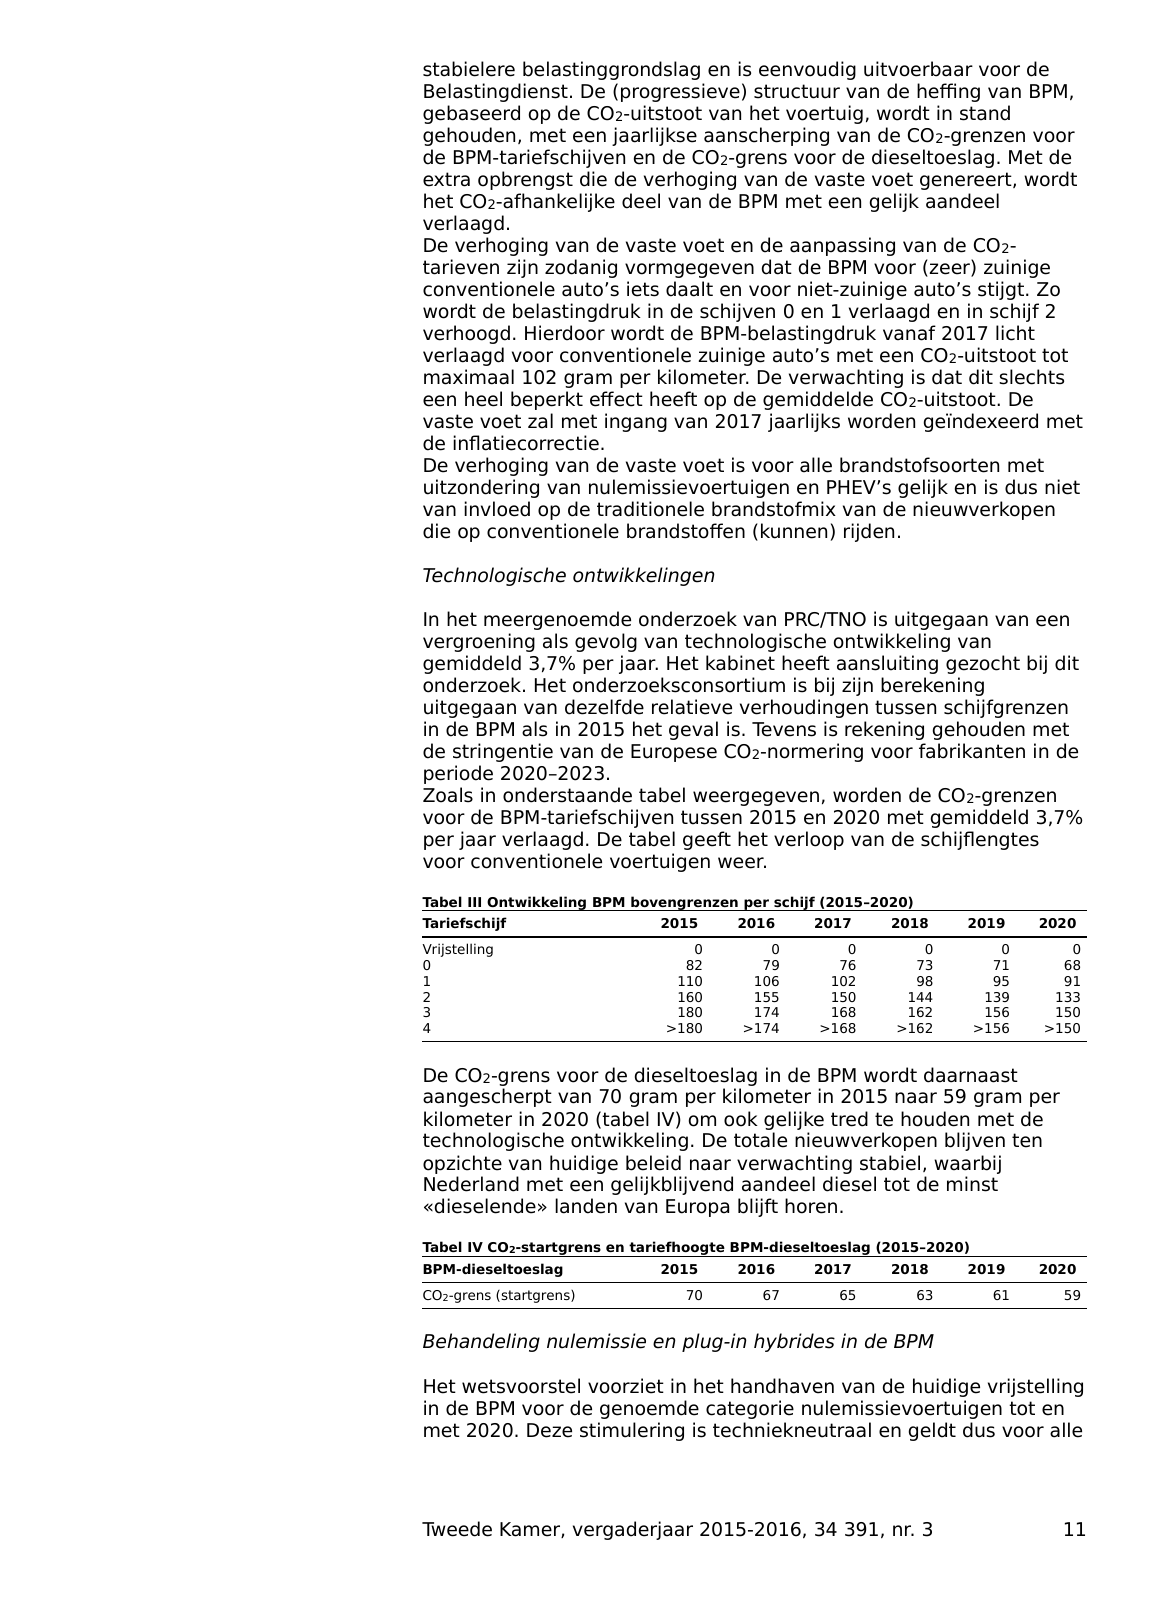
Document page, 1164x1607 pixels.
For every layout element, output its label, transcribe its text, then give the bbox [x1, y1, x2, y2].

table_cell 70 [632, 1283, 709, 1308]
table_cell 150 [1016, 1005, 1087, 1021]
table_cell 139 [939, 989, 1016, 1005]
text In het meergenoemde onderzoek van PRC/TNO is uitgegaan van een vergroening als gevolg van technologische ontwikkeling van gemiddeld 3,7% per jaar. Het kabinet heeft aansluiting gezocht bij dit onderzoek. Het onderzoeksconsortium is bij zijn berekening uitgegaan van dezelfde relatieve verhoudingen tussen schijfgrenzen in de BPM als in 2015 het geval is. Tevens is rekening gehouden met de stringentie van de Europese CO2-normering voor fabrikanten in de periode 2020–2023. [422, 609, 1087, 785]
table_cell 0 [422, 958, 632, 974]
table_cell >180 [632, 1021, 709, 1041]
table_cell BPM-dieseltoeslag [422, 1257, 632, 1282]
table_cell >162 [862, 1021, 939, 1041]
text stabielere belastinggrondslag en is eenvoudig uitvoerbaar voor de Belastingdienst. De (progressieve) structuur van de heffing van BPM, gebaseerd op de CO2-uitstoot van het voertuig, wordt in stand gehouden, met een jaarlijkse aanscherping van de CO2-grenzen voor de BPM-tariefschijven en de CO2-grens voor de dieseltoeslag. Met de extra opbrengst die de verhoging van de vaste voet genereert, wordt het CO2-afhankelijke deel van de BPM met een gelijk aandeel verlaagd. [422, 59, 1087, 235]
text De verhoging van de vaste voet is voor alle brandstofsoorten met uitzondering van nulemissievoertuigen en PHEV’s gelijk en is dus niet van invloed op de traditionele brandstofmix van de nieuwverkopen die op conventionele brandstoffen (kunnen) rijden. [422, 455, 1087, 543]
table_cell 0 [632, 938, 709, 958]
table_cell 2020 [1016, 1257, 1087, 1282]
table_cell 67 [709, 1283, 785, 1308]
table_cell 82 [632, 958, 709, 974]
subtitle Behandeling nulemissie en plug-in hybrides in de BPM [422, 1331, 1087, 1353]
table_cell CO2-grens (startgrens) [422, 1283, 632, 1308]
table_cell 2017 [785, 911, 862, 936]
table_header Tabel IV CO2-startgrens en tariefhoogte BPM-dieseltoeslag (2015–2020) [422, 1240, 1087, 1256]
table_cell 162 [862, 1005, 939, 1021]
table_cell >174 [709, 1021, 785, 1041]
table_cell 4 [422, 1021, 632, 1041]
table_cell 155 [709, 989, 785, 1005]
table_cell 71 [939, 958, 1016, 974]
table_cell 2018 [862, 911, 939, 936]
table_cell 0 [709, 938, 785, 958]
table_cell 2020 [1016, 911, 1087, 936]
table_cell 2015 [632, 911, 709, 936]
table_cell 73 [862, 958, 939, 974]
table_cell 61 [939, 1283, 1016, 1308]
table_cell 2 [422, 989, 632, 1005]
table_cell 106 [709, 974, 785, 989]
table_cell 110 [632, 974, 709, 989]
table_cell 0 [1016, 938, 1087, 958]
table_cell Vrijstelling [422, 938, 632, 958]
table_cell 168 [785, 1005, 862, 1021]
table_header Tabel III Ontwikkeling BPM bovengrenzen per schijf (2015–2020) [422, 895, 1087, 910]
table_cell 76 [785, 958, 862, 974]
table_cell 98 [862, 974, 939, 989]
table_cell 3 [422, 1005, 632, 1021]
table_cell 160 [632, 989, 709, 1005]
table_cell 2016 [709, 1257, 785, 1282]
table_cell >168 [785, 1021, 862, 1041]
table_cell 156 [939, 1005, 1016, 1021]
table_cell 2016 [709, 911, 785, 936]
table_cell 2019 [939, 911, 1016, 936]
table_cell 144 [862, 989, 939, 1005]
text Zoals in onderstaande tabel weergegeven, worden de CO2-grenzen voor de BPM-tariefschijven tussen 2015 en 2020 met gemiddeld 3,7% per jaar verlaagd. De tabel geeft het verloop van de schijflengtes voor conventionele voertuigen weer. [422, 785, 1087, 873]
text Het wetsvoorstel voorziet in het handhaven van de huidige vrijstelling in de BPM voor de genoemde categorie nulemissievoertuigen tot en met 2020. Deze stimulering is techniekneutraal en geldt dus voor alle [422, 1376, 1087, 1442]
table_cell 2017 [785, 1257, 862, 1282]
text De verhoging van de vaste voet en de aanpassing van de CO2-tarieven zijn zodanig vormgegeven dat de BPM voor (zeer) zuinige conventionele auto’s iets daalt en voor niet-zuinige auto’s stijgt. Zo wordt de belastingdruk in de schijven 0 en 1 verlaagd en in schijf 2 verhoogd. Hierdoor wordt de BPM-belastingdruk vanaf 2017 licht verlaagd voor conventionele zuinige auto’s met een CO2-uitstoot tot maximaal 102 gram per kilometer. De verwachting is dat dit slechts een heel beperkt effect heeft op de gemiddelde CO2-uitstoot. De vaste voet zal met ingang van 2017 jaarlijks worden geïndexeerd met de inflatiecorrectie. [422, 235, 1087, 455]
table_cell 91 [1016, 974, 1087, 989]
table_cell 2019 [939, 1257, 1016, 1282]
table_cell 174 [709, 1005, 785, 1021]
table_cell 68 [1016, 958, 1087, 974]
table_cell 0 [939, 938, 1016, 958]
table_cell 79 [709, 958, 785, 974]
table_cell 63 [862, 1283, 939, 1308]
table_cell >156 [939, 1021, 1016, 1041]
table_cell 0 [862, 938, 939, 958]
table_cell >150 [1016, 1021, 1087, 1041]
table_cell 150 [785, 989, 862, 1005]
subtitle Technologische ontwikkelingen [422, 565, 1087, 587]
table_cell 133 [1016, 989, 1087, 1005]
table_cell 2015 [632, 1257, 709, 1282]
text De CO2-grens voor de dieseltoeslag in de BPM wordt daarnaast aangescherpt van 70 gram per kilometer in 2015 naar 59 gram per kilometer in 2020 (tabel IV) om ook gelijke tred te houden met de technologische ontwikkeling. De totale nieuwverkopen blijven ten opzichte van huidige beleid naar verwachting stabiel, waarbij Nederland met een gelijkblijvend aandeel diesel tot de minst «dieselende» landen van Europa blijft horen. [422, 1064, 1087, 1218]
table_cell 102 [785, 974, 862, 989]
table_cell Tariefschijf [422, 911, 632, 936]
table_cell 0 [785, 938, 862, 958]
table_cell 59 [1016, 1283, 1087, 1308]
table_cell 1 [422, 974, 632, 989]
table_cell 65 [785, 1283, 862, 1308]
table_cell 180 [632, 1005, 709, 1021]
table_cell 95 [939, 974, 1016, 989]
table_cell 2018 [862, 1257, 939, 1282]
